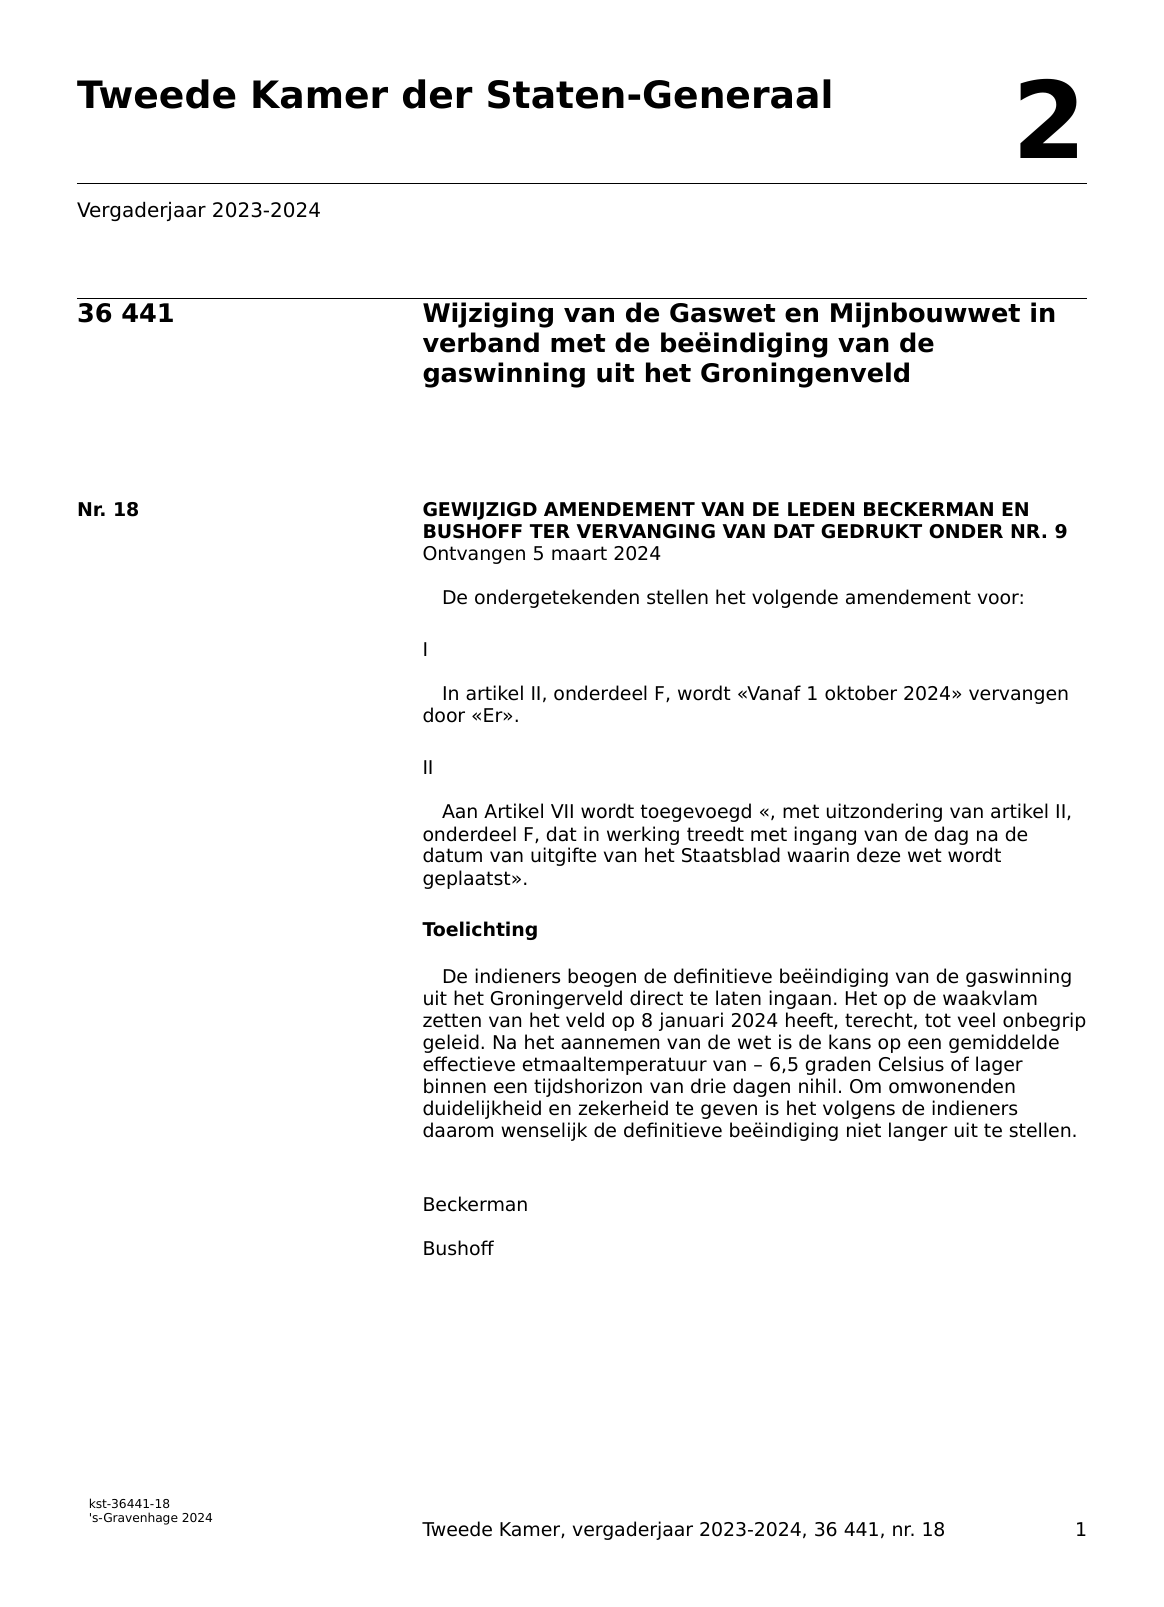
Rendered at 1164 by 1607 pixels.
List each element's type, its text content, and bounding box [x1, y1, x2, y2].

text Beckerman Bushoff [422, 1172, 1087, 1260]
text Ontvangen 5 maart 2024 [422, 543, 1087, 565]
text In artikel II, onderdeel F, wordt «Vanaf 1 oktober 2024» vervangen door «Er». [422, 683, 1087, 727]
text 's-Gravenhage 2024 [88, 1511, 323, 1525]
subtitle 36 441 Wijziging van de Gaswet en Mijnbouwwet in verband met de beëindiging van de gaswinning uit het Groningenveld [77, 299, 1087, 388]
text De indieners beogen de definitieve beëindiging van de gaswinning uit het Groningerveld direct te laten ingaan. Het op de waakvlam zetten van het veld op 8 januari 2024 heeft, terecht, tot veel onbegrip geleid. Na het aannemen van de wet is de kans op een gemiddelde effectieve etmaaltemperatuur van – 6,5 graden Celsius of lager binnen een tijdshorizon van drie dagen nihil. Om omwonenden duidelijkheid en zekerheid te geven is het volgens de indieners daarom wenselijk de definitieve beëindiging niet langer uit te stellen. [422, 966, 1087, 1142]
text kst-36441-18 [88, 1497, 323, 1511]
subtitle II [422, 757, 1087, 779]
text Aan Artikel VII wordt toegevoegd «, met uitzondering van artikel II, onderdeel F, dat in werking treedt met ingang van de dag na de datum van uitgifte van het Staatsblad waarin deze wet wordt geplaatst». [422, 801, 1087, 889]
subtitle I [422, 639, 1087, 661]
table_header 2 [886, 59, 1087, 183]
table_cell Vergaderjaar 2023-2024 [77, 184, 1087, 298]
text De ondergetekenden stellen het volgende amendement voor: [422, 587, 1087, 609]
subtitle Toelichting [422, 919, 1087, 941]
table_header Tweede Kamer der Staten-Generaal [77, 59, 886, 183]
subtitle Nr. 18 GEWIJZIGD AMENDEMENT VAN DE LEDEN BECKERMAN EN BUSHOFF TER VERVANGING VAN DAT GEDRUKT ONDER NR. 9 [77, 499, 1087, 543]
